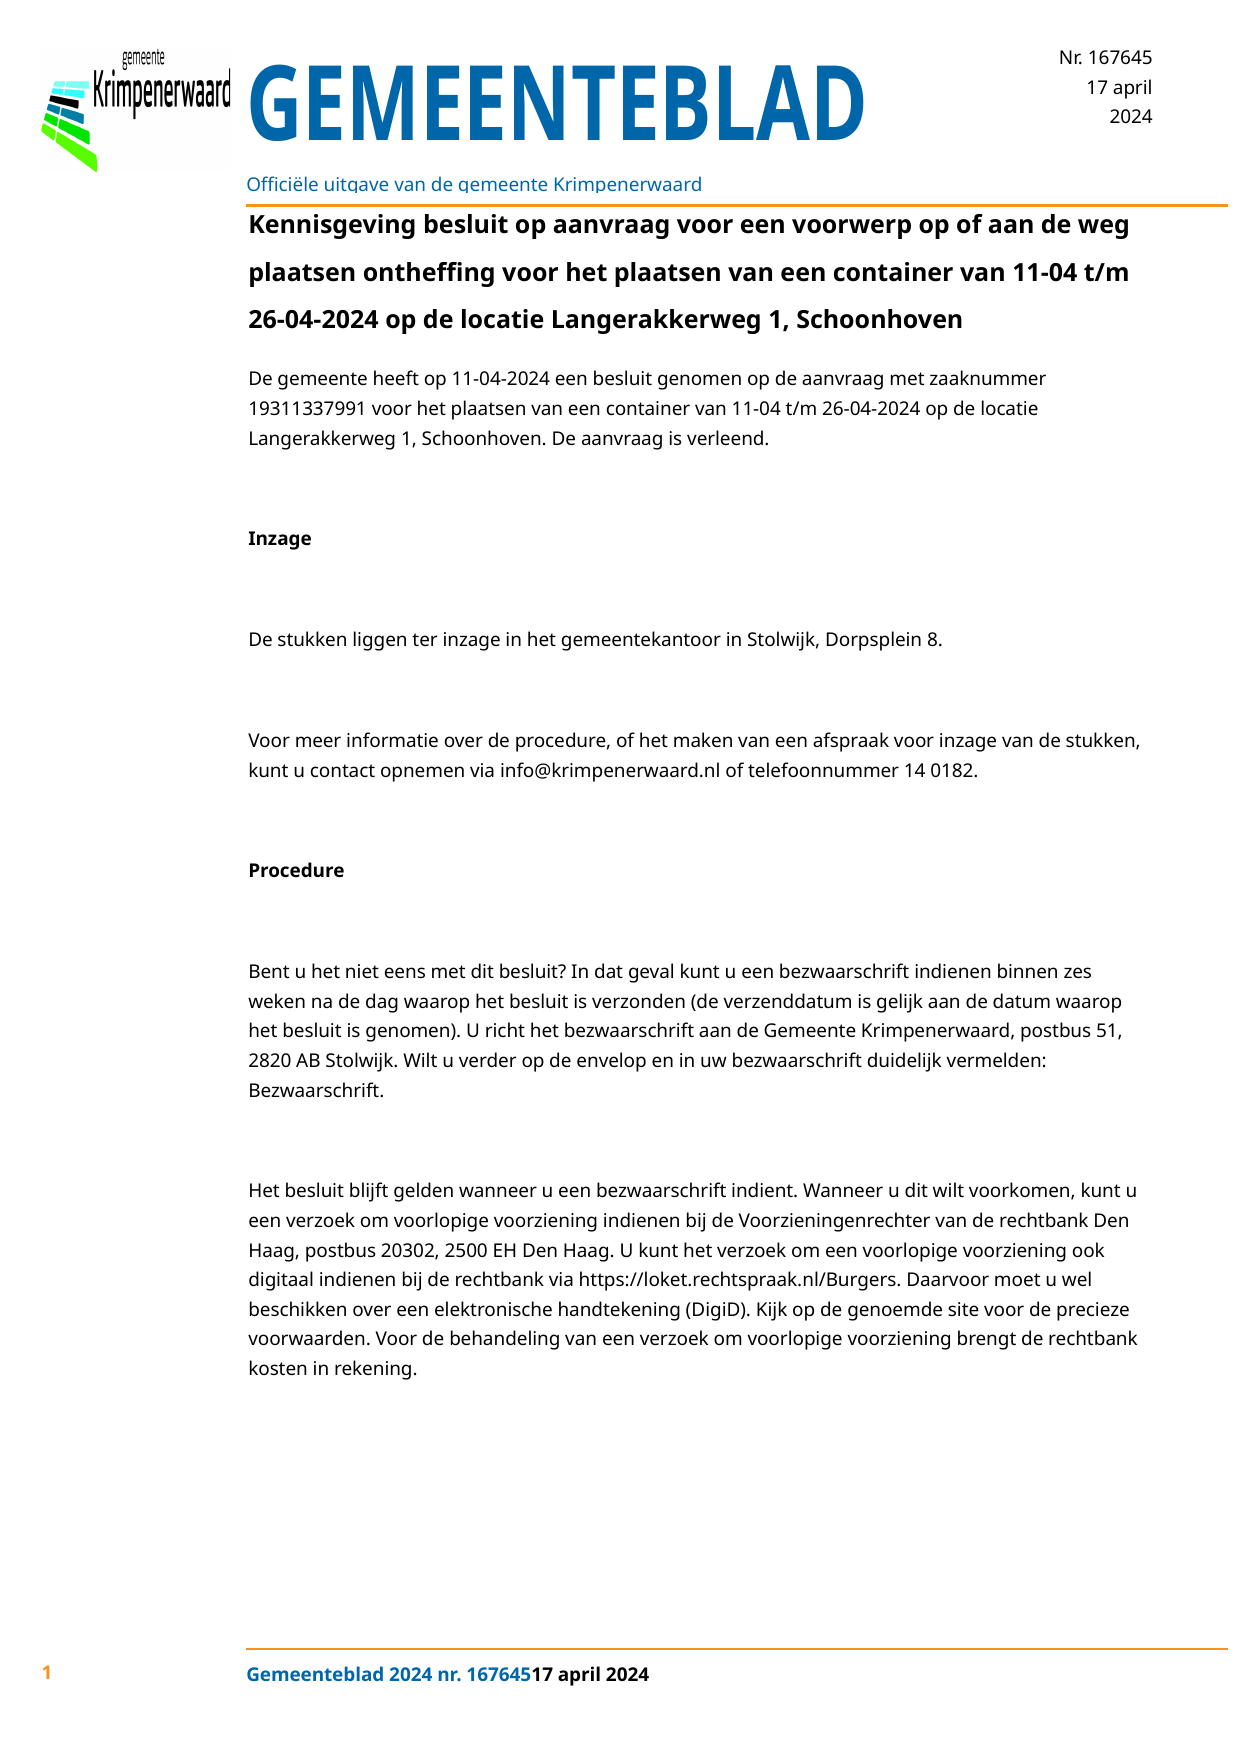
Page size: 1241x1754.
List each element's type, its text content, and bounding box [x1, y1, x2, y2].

text Het besluit blijft gelden wanneer u een bezwaarschrift indient. Wanneer u dit wilt voorkomen, kunt u een verzoek om voorlopige voorziening indienen bij de Voorzieningenrechter van de rechtbank Den Haag, postbus 20302, 2500 EH Den Haag. U kunt het verzoek om een voorlopige voorziening ook digitaal indienen bij de rechtbank via https://loket.rechtspraak.nl/Burgers. Daarvoor moet u wel beschikken over een elektronische handtekening (DigiD). Kijk op de genoemde site voor de precieze voorwaarden. Voor de behandeling van een verzoek om voorlopige voorziening brengt de rechtbank kosten in rekening. [248, 1178, 1152, 1381]
text De stukken liggen ter inzage in het gemeentekantoor in Stolwijk, Dorpsplein 8. [248, 626, 1152, 652]
text Inzage [248, 526, 1152, 551]
text De gemeente heeft op 11-04-2024 een besluit genomen op de aanvraag met zaaknummer 19311337991 voor het plaatsen van een container van 11-04 t/m 26-04-2024 op de locatie Langerakkerweg 1, Schoonhoven. De aanvraag is verleend. [248, 366, 1152, 450]
text Bent u het niet eens met dit besluit? In dat geval kunt u een bezwaarschrift indienen binnen zes weken na de dag waarop het besluit is verzonden (de verzenddatum is gelijk aan de datum waarop het besluit is genomen). U richt het bezwaarschrift aan de Gemeente Krimpenerwaard, postbus 51, 2820 AB Stolwijk. Wilt u verder op de envelop en in uw bezwaarschrift duidelijk vermelden: Bezwaarschrift. [248, 958, 1152, 1102]
text Voor meer informatie over de procedure, of het maken van een afspraak voor inzage van de stukken, kunt u contact opnemen via info@krimpenerwaard.nl of telefoonnummer 14 0182. [248, 727, 1152, 782]
text Procedure [248, 858, 1152, 883]
picture [41, 47, 231, 172]
text Kennisgeving besluit op aanvraag voor een voorwerp op of aan de weg plaatsen ontheffing voor het plaatsen van een container van 11-04 t/m 26-04-2024 op de locatie Langerakkerweg 1, Schoonhoven [248, 207, 1152, 336]
